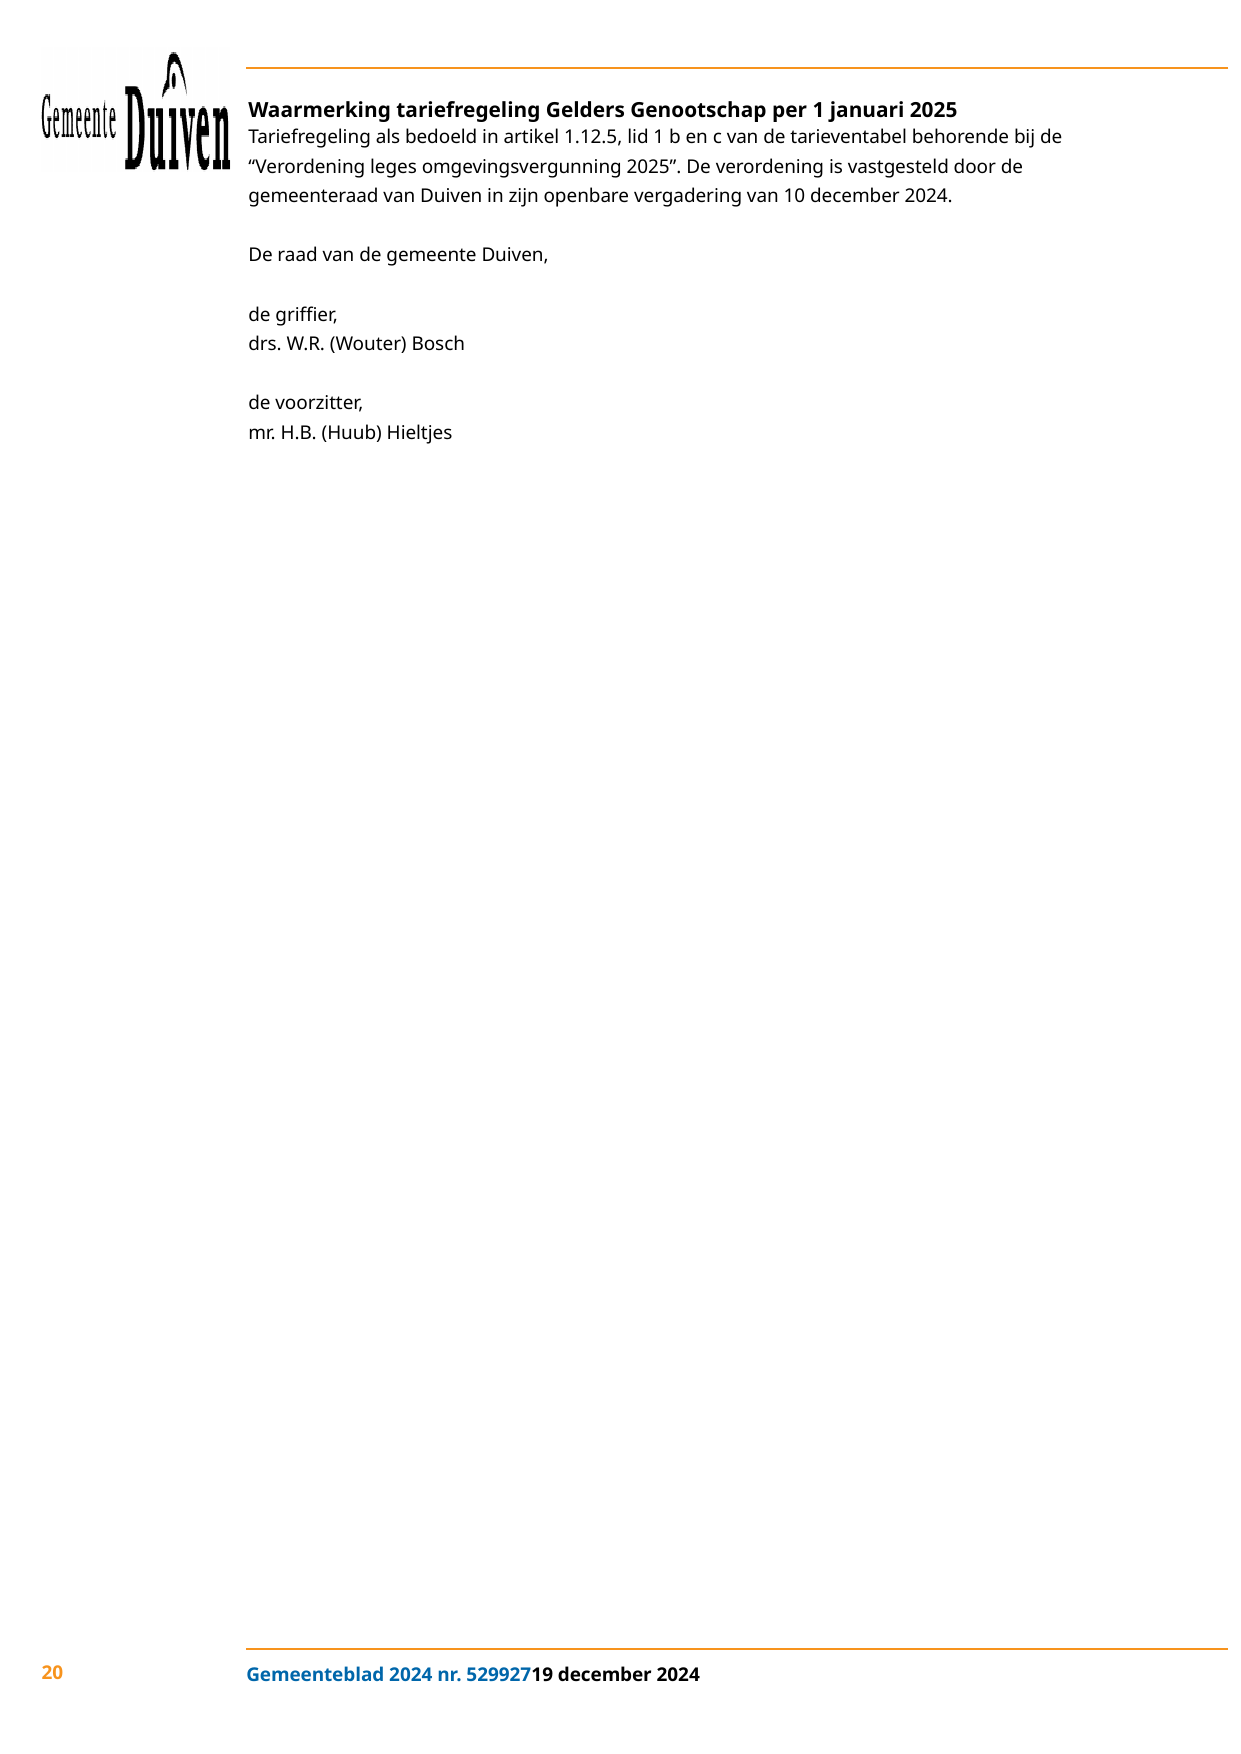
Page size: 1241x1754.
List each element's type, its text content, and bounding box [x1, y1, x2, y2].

text Tariefregeling als bedoeld in artikel 1.12.5, lid 1 b en c van de tarieventabel behorende bij de “Verordening leges omgevingsvergunning 2025”. De verordening is vastgesteld door de gemeenteraad van Duiven in zijn openbare vergadering van 10 december 2024. [248, 123, 1152, 208]
text mr. H.B. (Huub) Hieltjes [248, 419, 1152, 445]
text De raad van de gemeente Duiven, [248, 242, 1152, 267]
picture [41, 47, 231, 172]
text Waarmerking tariefregeling Gelders Genootschap per 1 januari 2025 [248, 95, 1152, 123]
text de voorzitter, [248, 389, 1152, 415]
text de griffier, [248, 301, 1152, 327]
text drs. W.R. (Wouter) Bosch [248, 330, 1152, 356]
